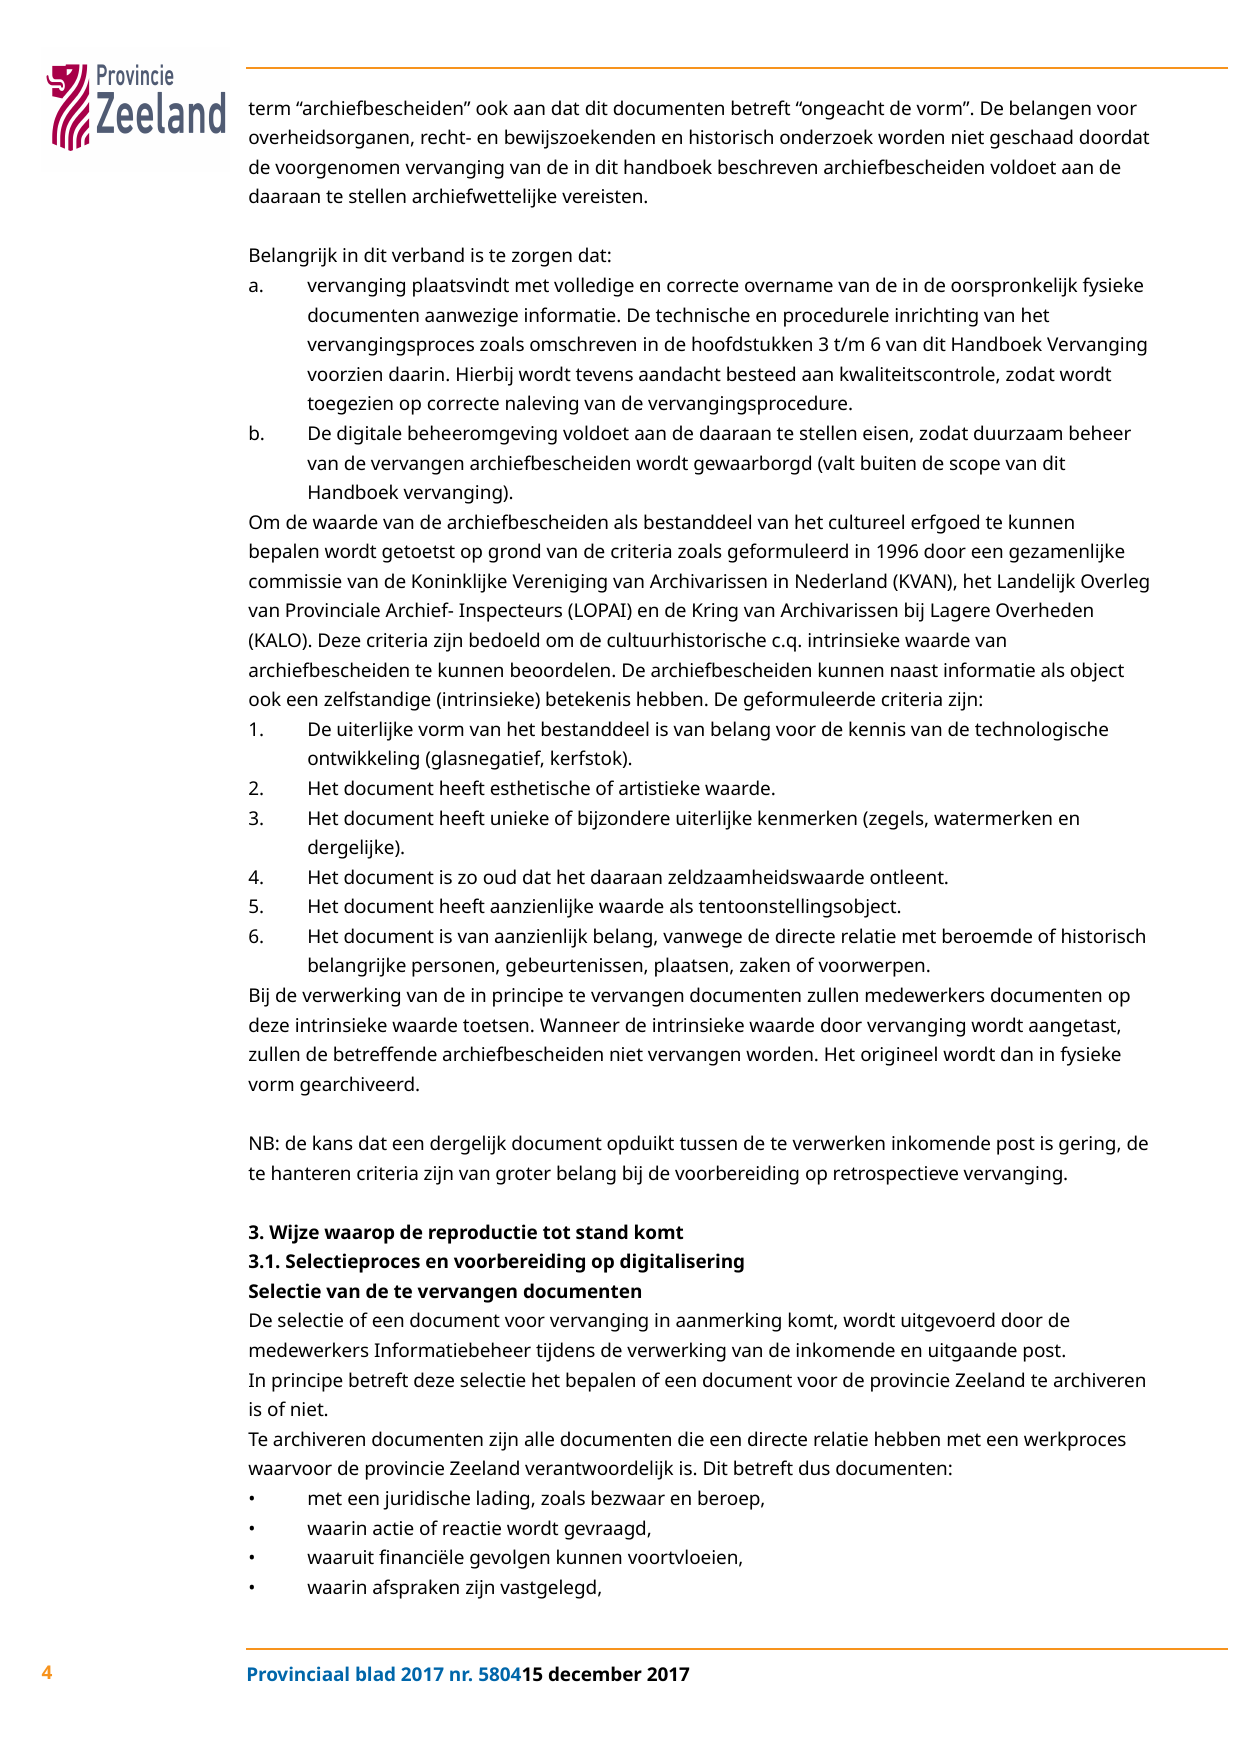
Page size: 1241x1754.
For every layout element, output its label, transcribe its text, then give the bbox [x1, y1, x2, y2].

text 3.1. Selectieproces en voorbereiding op digitalisering [248, 1248, 1152, 1274]
list Het document heeft aanzienlijke waarde als tentoonstellingsobject. [248, 893, 1152, 919]
list Het document is van aanzienlijk belang, vanwege de directe relatie met beroemde of historisch belangrijke personen, gebeurtenissen, plaatsen, zaken of voorwerpen. [248, 923, 1152, 978]
text Belangrijk in dit verband is te zorgen dat: [248, 243, 1152, 268]
text In principe betreft deze selectie het bepalen of een document voor de provincie Zeeland te archiveren is of niet. [248, 1367, 1152, 1422]
text Te archiveren documenten zijn alle documenten die een directe relatie hebben met een werkproces waarvoor de provincie Zeeland verantwoordelijk is. Dit betreft dus documenten: [248, 1426, 1152, 1481]
list De digitale beheeromgeving voldoet aan de daaraan te stellen eisen, zodat duurzaam beheer van de vervangen archiefbescheiden wordt gewaarborgd (valt buiten de scope van dit Handboek vervanging). [248, 420, 1152, 505]
text Bij de verwerking van de in principe te vervangen documenten zullen medewerkers documenten op deze intrinsieke waarde toetsen. Wanneer de intrinsieke waarde door vervanging wordt aangetast, zullen de betreffende archiefbescheiden niet vervangen worden. Het origineel wordt dan in fysieke vorm gearchiveerd. [248, 982, 1152, 1097]
list met een juridische lading, zoals bezwaar en beroep, [248, 1485, 1152, 1511]
list Het document heeft unieke of bijzondere uiterlijke kenmerken (zegels, watermerken en dergelijke). [248, 805, 1152, 860]
text 3. Wijze waarop de reproductie tot stand komt [248, 1219, 1152, 1245]
list waaruit financiële gevolgen kunnen voortvloeien, [248, 1544, 1152, 1570]
list De uiterlijke vorm van het bestanddeel is van belang voor de kennis van de technologische ontwikkeling (glasnegatief, kerfstok). [248, 716, 1152, 771]
list waarin afspraken zijn vastgelegd, [248, 1574, 1152, 1600]
list Het document is zo oud dat het daaraan zeldzaamheidswaarde ontleent. [248, 864, 1152, 890]
text term “archiefbescheiden” ook aan dat dit documenten betreft “ongeacht de vorm”. De belangen voor overheidsorganen, recht- en bewijszoekenden en historisch onderzoek worden niet geschaad doordat de voorgenomen vervanging van de in dit handboek beschreven archiefbescheiden voldoet aan de daaraan te stellen archiefwettelijke vereisten. [248, 95, 1152, 209]
text Selectie van de te vervangen documenten [248, 1278, 1152, 1304]
list waarin actie of reactie wordt gevraagd, [248, 1515, 1152, 1541]
list vervanging plaatsvindt met volledige en correcte overname van de in de oorspronkelijk fysieke documenten aanwezige informatie. De technische en procedurele inrichting van het vervangingsproces zoals omschreven in de hoofdstukken 3 t/m 6 van dit Handboek Vervanging voorzien daarin. Hierbij wordt tevens aandacht besteed aan kwaliteitscontrole, zodat wordt toegezien op correcte naleving van de vervangingsprocedure. [248, 272, 1152, 416]
text NB: de kans dat een dergelijk document opduikt tussen de te verwerken inkomende post is gering, de te hanteren criteria zijn van groter belang bij de voorbereiding op retrospectieve vervanging. [248, 1130, 1152, 1186]
picture [41, 47, 231, 172]
text De selectie of een document voor vervanging in aanmerking komt, wordt uitgevoerd door de medewerkers Informatiebeheer tijdens de verwerking van de inkomende en uitgaande post. [248, 1308, 1152, 1363]
list Het document heeft esthetische of artistieke waarde. [248, 775, 1152, 801]
text Om de waarde van de archiefbescheiden als bestanddeel van het cultureel erfgoed te kunnen bepalen wordt getoetst op grond van de criteria zoals geformuleerd in 1996 door een gezamenlijke commissie van de Koninklijke Vereniging van Archivarissen in Nederland (KVAN), het Landelijk Overleg van Provinciale Archief- Inspecteurs (LOPAI) en de Kring van Archivarissen bij Lagere Overheden (KALO). Deze criteria zijn bedoeld om de cultuurhistorische c.q. intrinsieke waarde van archiefbescheiden te kunnen beoordelen. De archiefbescheiden kunnen naast informatie als object ook een zelfstandige (intrinsieke) betekenis hebben. De geformuleerde criteria zijn: [248, 509, 1152, 712]
